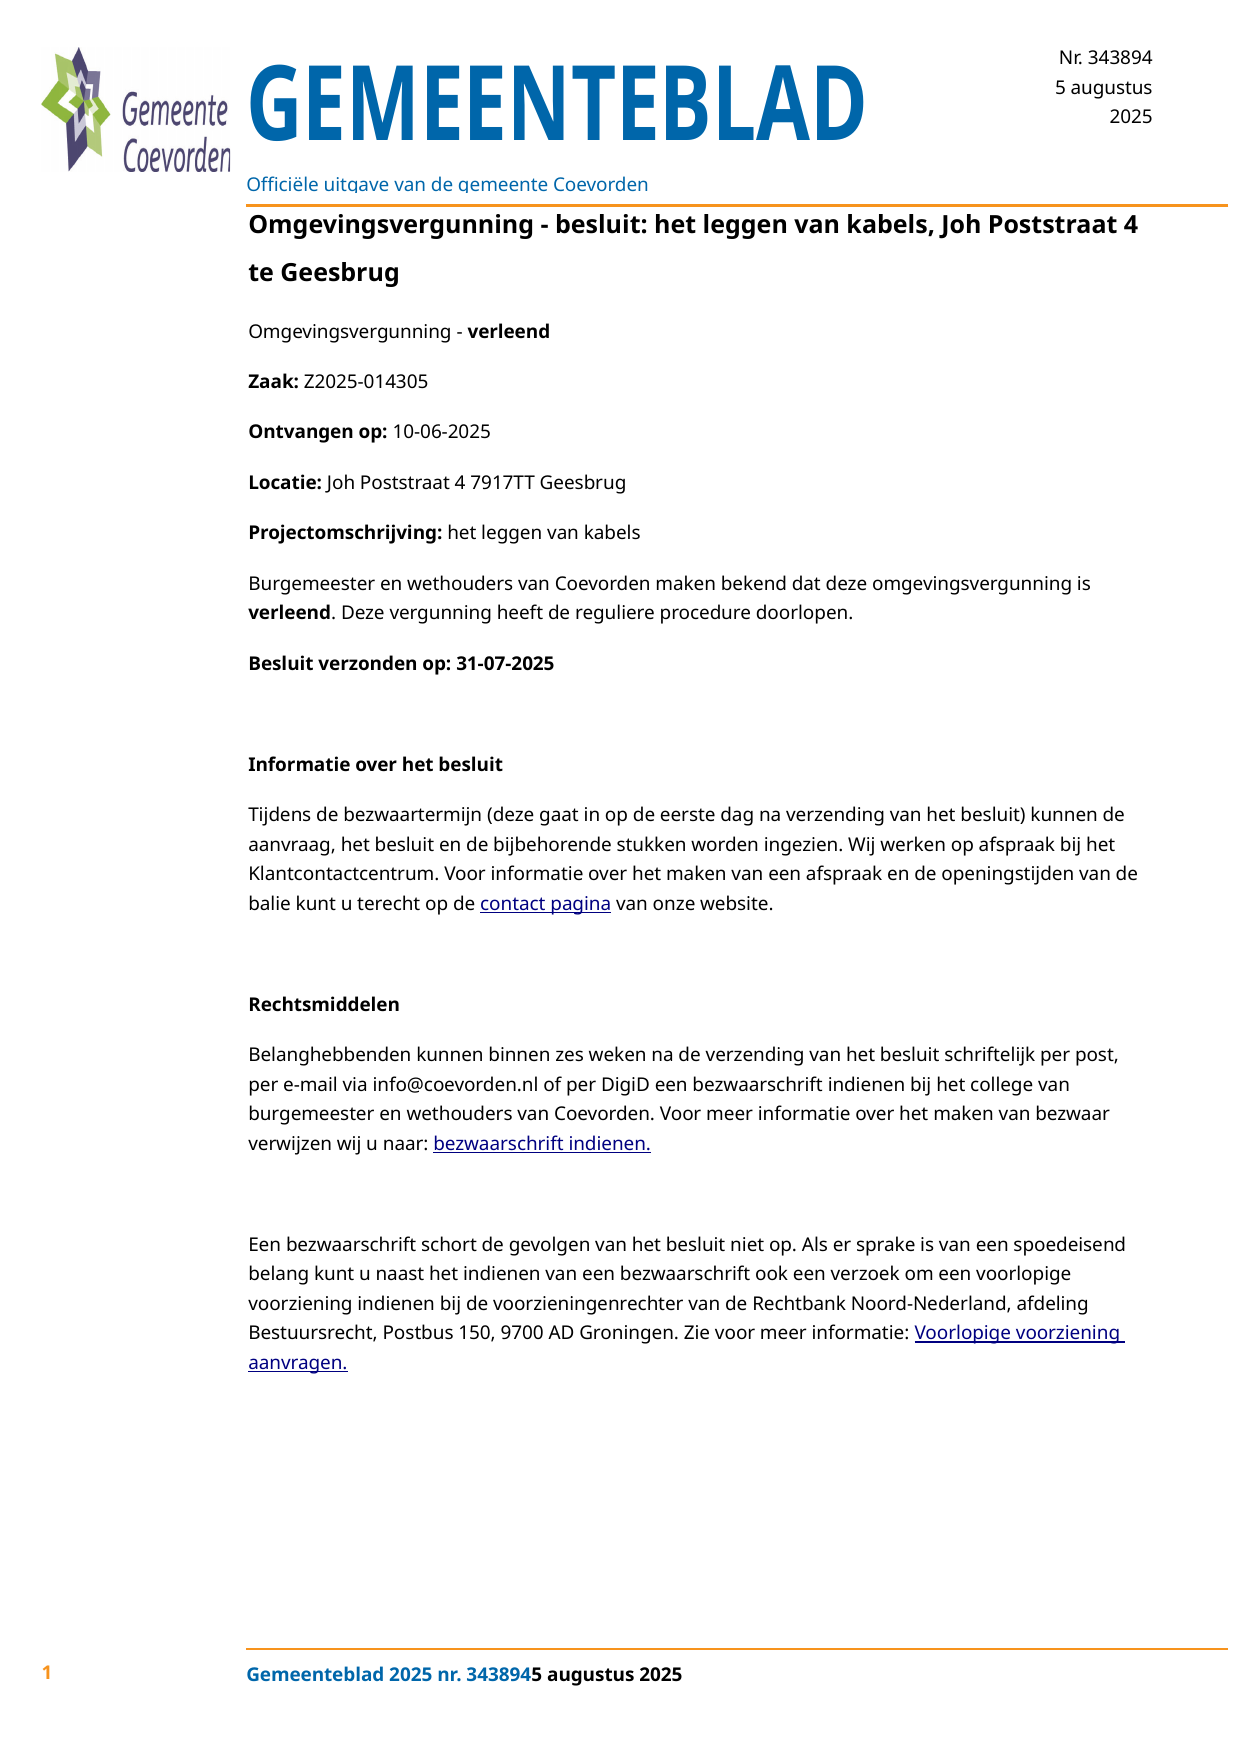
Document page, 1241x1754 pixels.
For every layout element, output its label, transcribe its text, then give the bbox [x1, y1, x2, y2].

text Tijdens de bezwaartermijn (deze gaat in op de eerste dag na verzending van het besluit) kunnen de aanvraag, het besluit en de bijbehorende stukken worden ingezien. Wij werken op afspraak bij het Klantcontactcentrum. Voor informatie over het maken van een afspraak en de openingstijden van de balie kunt u terecht op de contact pagina van onze website. [248, 801, 1152, 916]
text Een bezwaarschrift schort de gevolgen van het besluit niet op. Als er sprake is van een spoedeisend belang kunt u naast het indienen van een bezwaarschrift ook een verzoek om een voorlopige voorziening indienen bij de voorzieningenrechter van de Rechtbank Noord-Nederland, afdeling Bestuursrecht, Postbus 150, 9700 AD Groningen. Zie voor meer informatie: Voorlopige voorziening aanvragen. [248, 1231, 1152, 1375]
text Besluit verzonden op: 31-07-2025 [248, 650, 1152, 676]
text Omgevingsvergunning - verleend [248, 318, 1152, 344]
text Omgevingsvergunning - besluit: het leggen van kabels, Joh Poststraat 4 te Geesbrug [248, 207, 1152, 288]
picture [41, 47, 231, 172]
text Informatie over het besluit [248, 751, 1152, 777]
text Rechtsmiddelen [248, 991, 1152, 1017]
text Belanghebbenden kunnen binnen zes weken na de verzending van het besluit schriftelijk per post, per e-mail via info@coevorden.nl of per DigiD een bezwaarschrift indienen bij het college van burgemeester en wethouders van Coevorden. Voor meer informatie over het maken van bezwaar verwijzen wij u naar: bezwaarschrift indienen. [248, 1041, 1152, 1156]
text Projectomschrijving: het leggen van kabels [248, 519, 1152, 545]
text Ontvangen op: 10-06-2025 [248, 419, 1152, 444]
text Burgemeester en wethouders van Coevorden maken bekend dat deze omgevingsvergunning is verleend. Deze vergunning heeft de reguliere procedure doorlopen. [248, 570, 1152, 625]
text Zaak: Z2025-014305 [248, 368, 1152, 394]
text Locatie: Joh Poststraat 4 7917TT Geesbrug [248, 469, 1152, 495]
